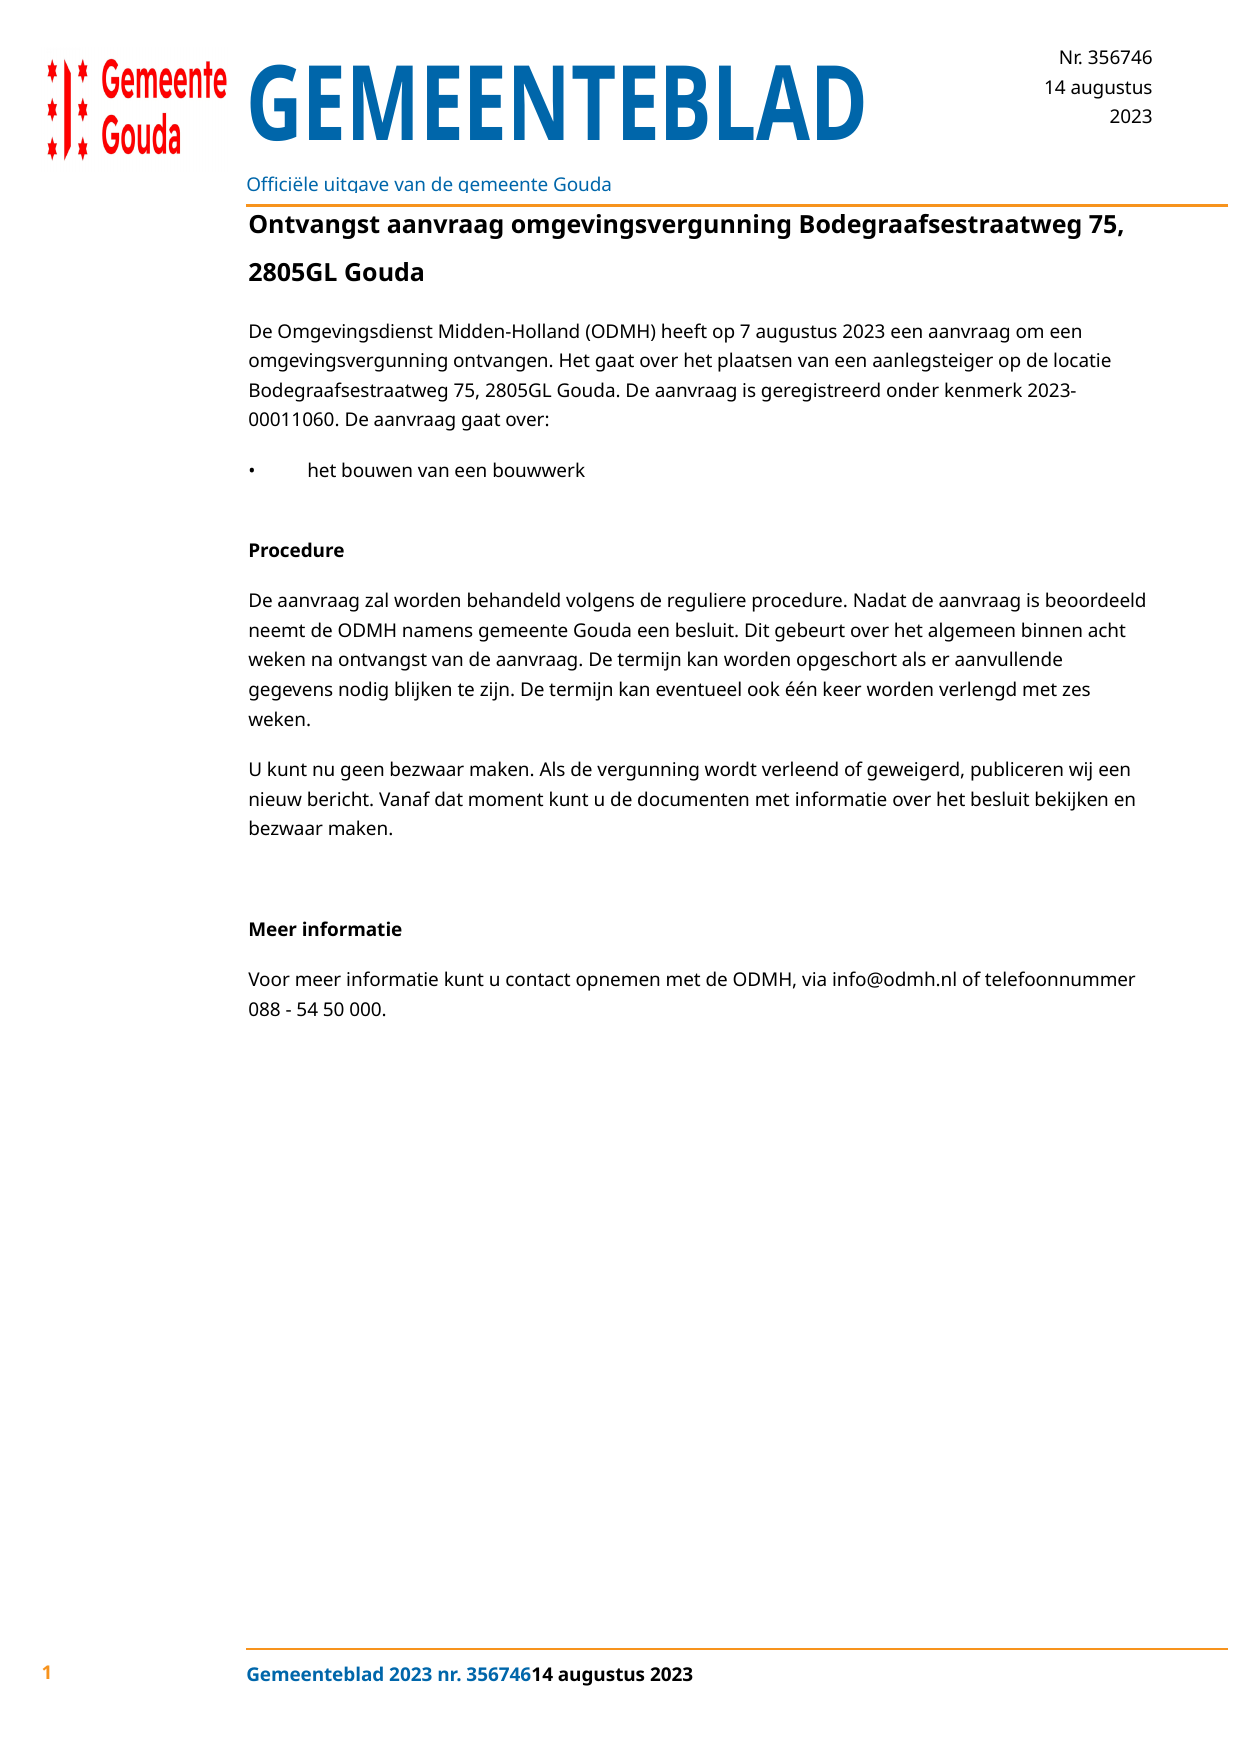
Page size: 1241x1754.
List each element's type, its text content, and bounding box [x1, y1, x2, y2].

text Voor meer informatie kunt u contact opnemen met de ODMH, via info@odmh.nl of telefoonnummer 088 - 54 50 000. [248, 967, 1152, 1022]
text Procedure [248, 537, 1152, 563]
picture [41, 47, 231, 172]
list het bouwen van een bouwwerk [248, 457, 1152, 483]
text De aanvraag zal worden behandeld volgens de reguliere procedure. Nadat de aanvraag is beoordeeld neemt de ODMH namens gemeente Gouda een besluit. Dit gebeurt over het algemeen binnen acht weken na ontvangst van de aanvraag. De termijn kan worden opgeschort als er aanvullende gegevens nodig blijken te zijn. De termijn kan eventueel ook één keer worden verlengd met zes weken. [248, 587, 1152, 732]
text De Omgevingsdienst Midden-Holland (ODMH) heeft op 7 augustus 2023 een aanvraag om een omgevingsvergunning ontvangen. Het gaat over het plaatsen van een aanlegsteiger op de locatie Bodegraafsestraatweg 75, 2805GL Gouda. De aanvraag is geregistreerd onder kenmerk 2023-00011060. De aanvraag gaat over: [248, 318, 1152, 432]
text Meer informatie [248, 916, 1152, 942]
text Ontvangst aanvraag omgevingsvergunning Bodegraafsestraatweg 75, 2805GL Gouda [248, 207, 1152, 288]
text U kunt nu geen bezwaar maken. Als de vergunning wordt verleend of geweigerd, publiceren wij een nieuw bericht. Vanaf dat moment kunt u de documenten met informatie over het besluit bekijken en bezwaar maken. [248, 756, 1152, 841]
